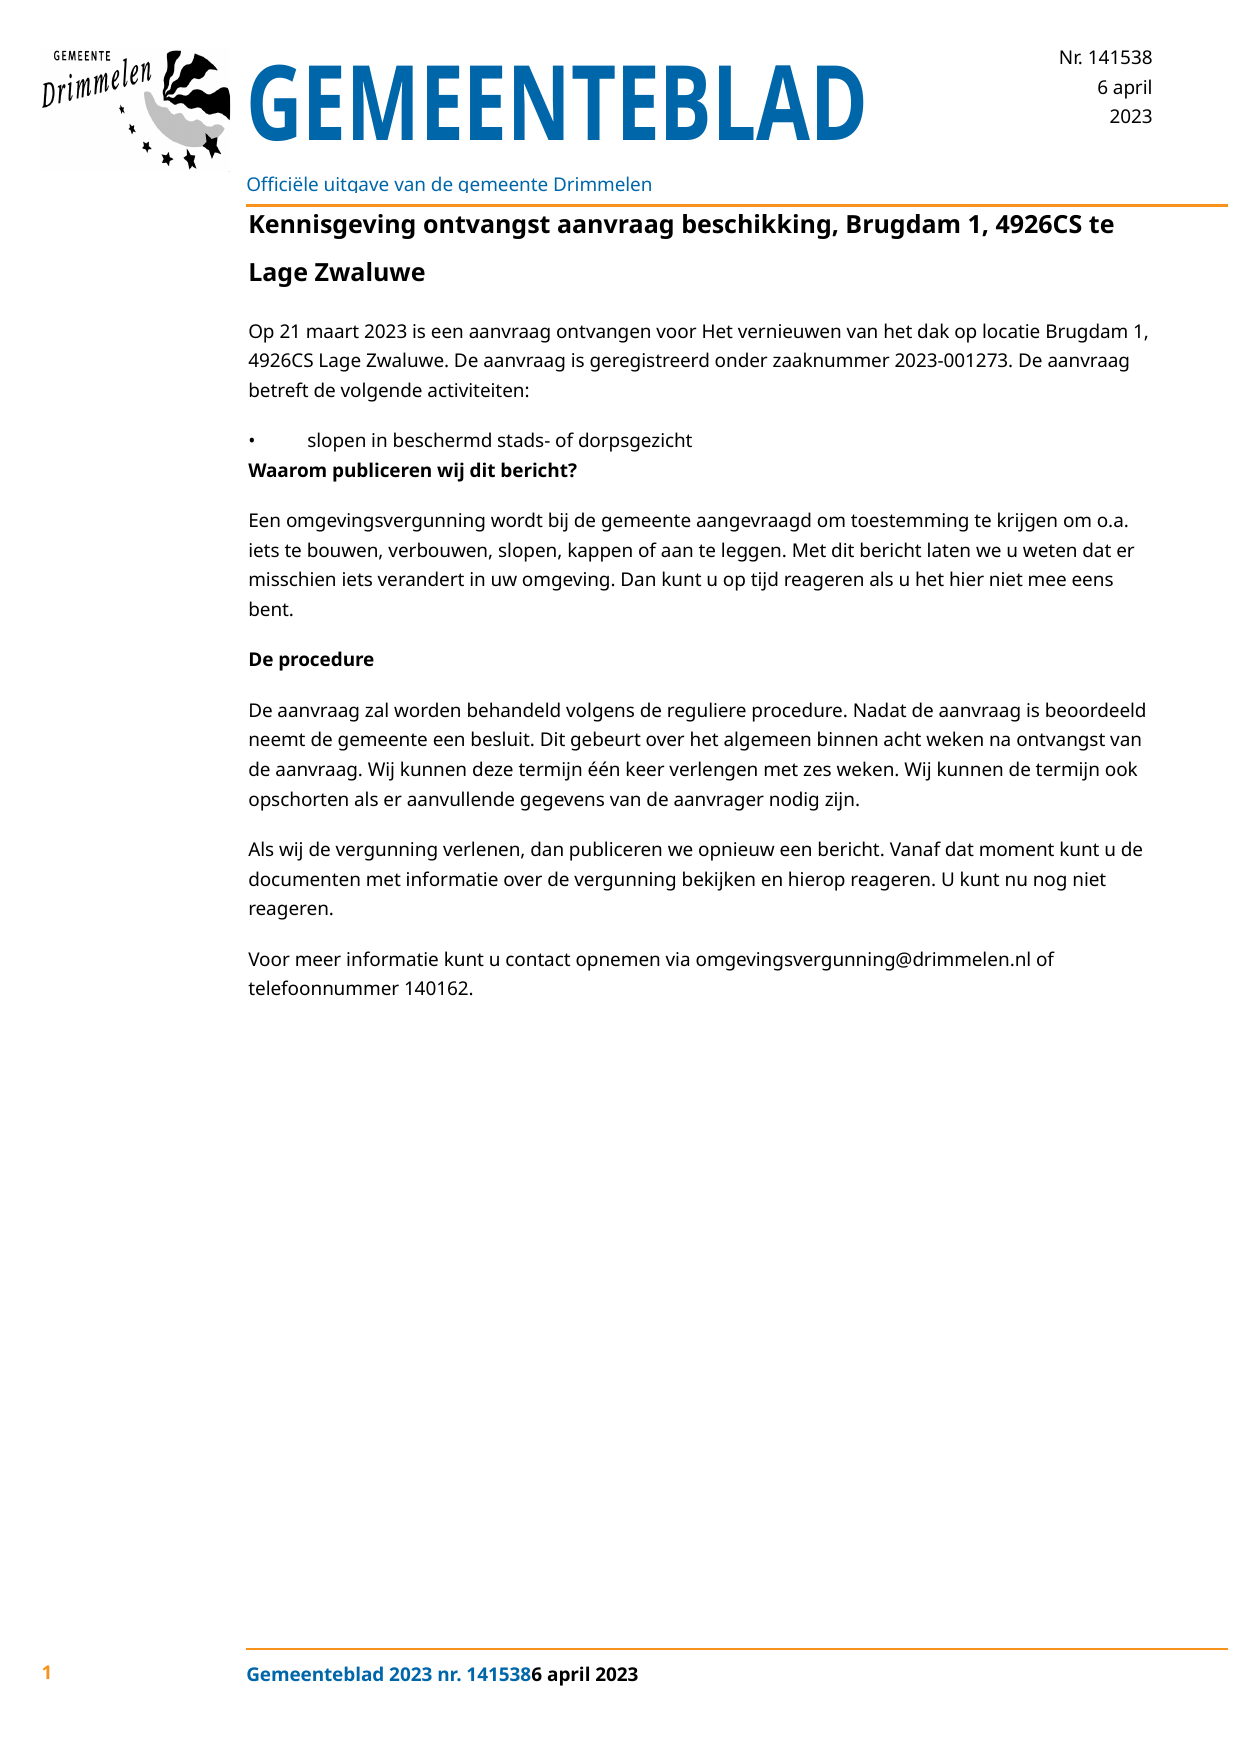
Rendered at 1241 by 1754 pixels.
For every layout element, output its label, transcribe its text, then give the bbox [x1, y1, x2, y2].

text De procedure [248, 647, 1152, 672]
text Kennisgeving ontvangst aanvraag beschikking, Brugdam 1, 4926CS te Lage Zwaluwe [248, 207, 1152, 288]
text Een omgevingsvergunning wordt bij de gemeente aangevraagd om toestemming te krijgen om o.a. iets te bouwen, verbouwen, slopen, kappen of aan te leggen. Met dit bericht laten we u weten dat er misschien iets verandert in uw omgeving. Dan kunt u op tijd reageren als u het hier niet mee eens bent. [248, 507, 1152, 622]
text De aanvraag zal worden behandeld volgens de reguliere procedure. Nadat de aanvraag is beoordeeld neemt de gemeente een besluit. Dit gebeurt over het algemeen binnen acht weken na ontvangst van de aanvraag. Wij kunnen deze termijn één keer verlengen met zes weken. Wij kunnen de termijn ook opschorten als er aanvullende gegevens van de aanvrager nodig zijn. [248, 697, 1152, 812]
picture [41, 47, 231, 172]
list slopen in beschermd stads- of dorpsgezicht [248, 427, 1152, 453]
text Voor meer informatie kunt u contact opnemen via omgevingsvergunning@drimmelen.nl of telefoonnummer 140162. [248, 946, 1152, 1001]
text Als wij de vergunning verlenen, dan publiceren we opnieuw een bericht. Vanaf dat moment kunt u de documenten met informatie over de vergunning bekijken en hierop reageren. U kunt nu nog niet reageren. [248, 836, 1152, 921]
text Op 21 maart 2023 is een aanvraag ontvangen voor Het vernieuwen van het dak op locatie Brugdam 1, 4926CS Lage Zwaluwe. De aanvraag is geregistreerd onder zaaknummer 2023-001273. De aanvraag betreft de volgende activiteiten: [248, 318, 1152, 403]
text Waarom publiceren wij dit bericht? [248, 457, 1152, 483]
